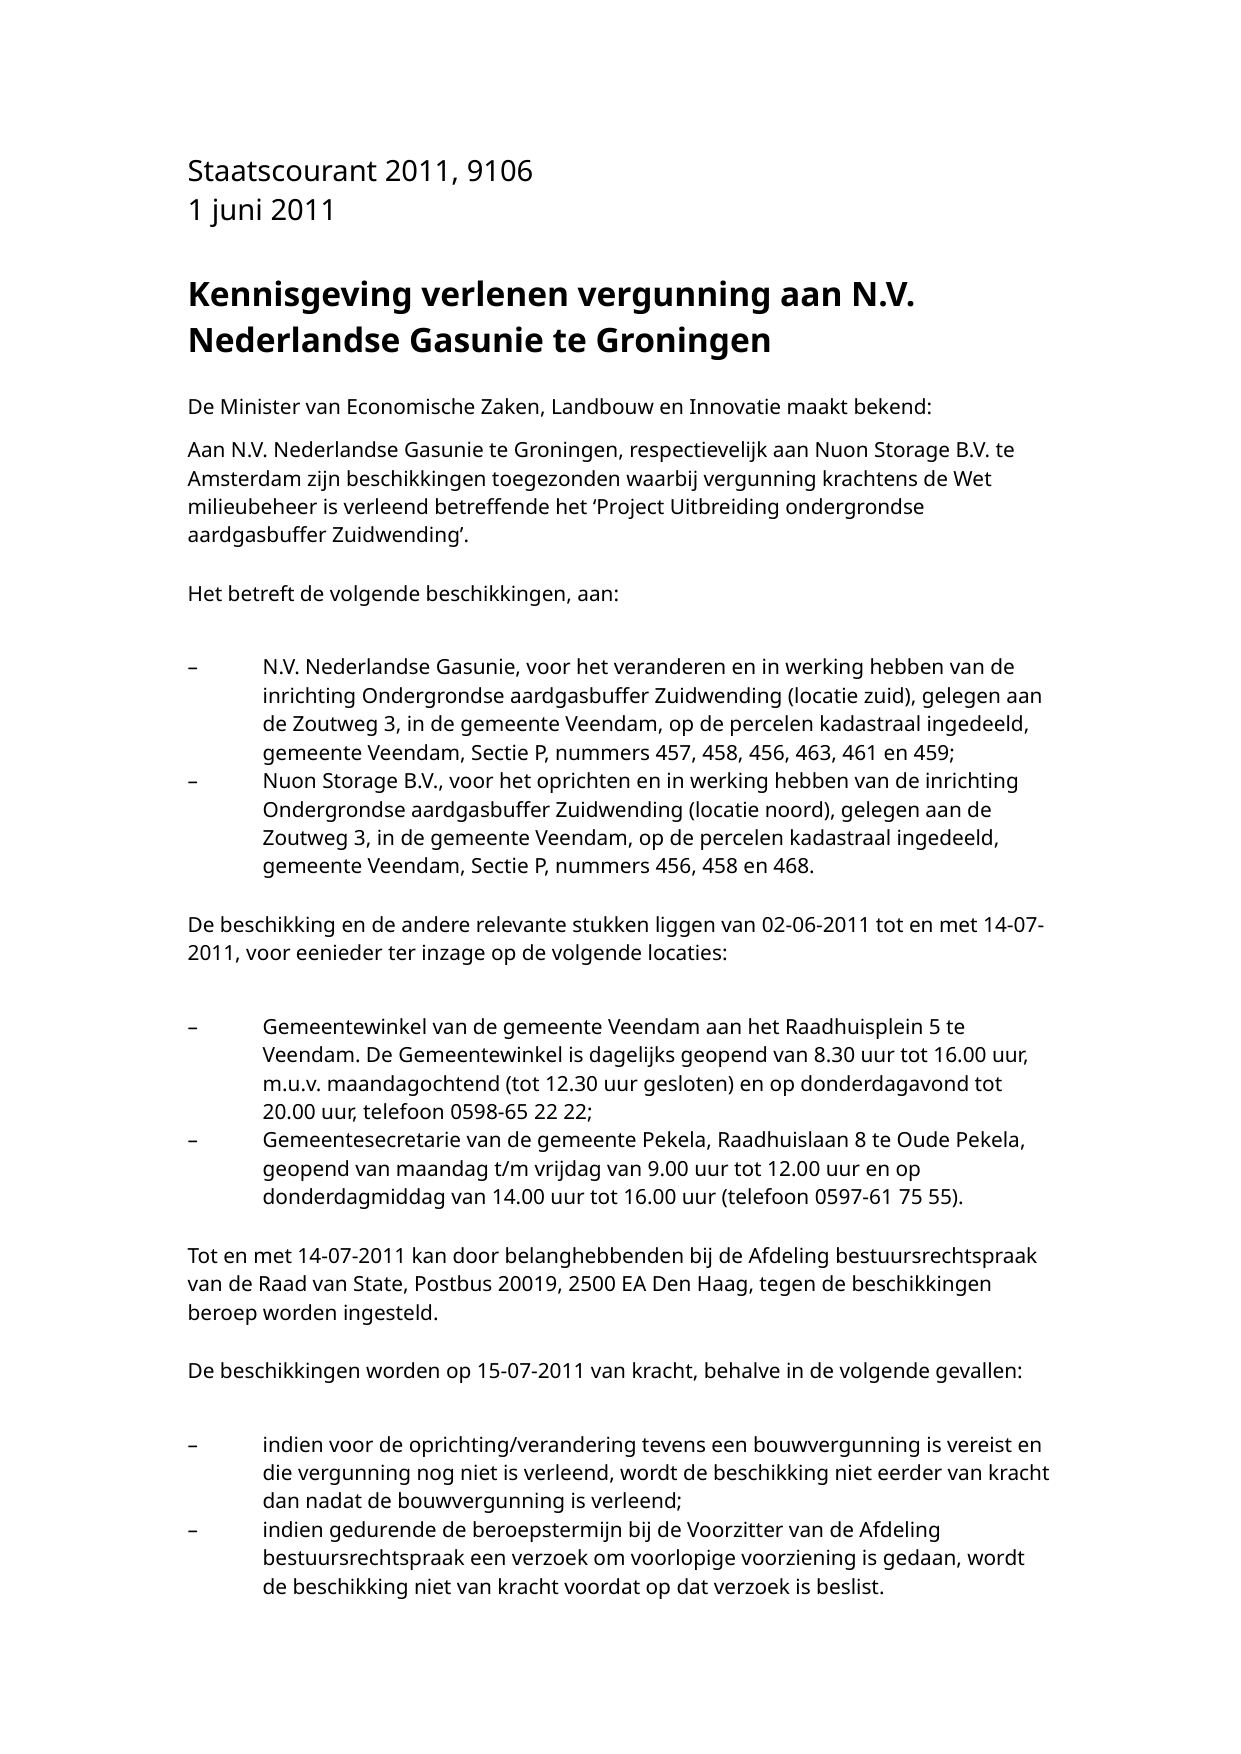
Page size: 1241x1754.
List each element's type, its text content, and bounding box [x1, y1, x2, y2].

list Gemeentewinkel van de gemeente Veendam aan het Raadhuisplein 5 te Veendam. De Gemeentewinkel is dagelijks geopend van 8.30 uur tot 16.00 uur, m.u.v. maandagochtend (tot 12.30 uur gesloten) en op donderdagavond tot 20.00 uur, telefoon 0598-65 22 22; [187, 1012, 1053, 1126]
subtitle Kennisgeving verlenen vergunning aan N.V. Nederlandse Gasunie te Groningen [187, 271, 1053, 362]
list Gemeentesecretarie van de gemeente Pekela, Raadhuislaan 8 te Oude Pekela, geopend van maandag t/m vrijdag van 9.00 uur tot 12.00 uur en op donderdagmiddag van 14.00 uur tot 16.00 uur (telefoon 0597-61 75 55). [187, 1126, 1053, 1211]
text De Minister van Economische Zaken, Landbouw en Innovatie maakt bekend: [187, 392, 1053, 420]
list Nuon Storage B.V., voor het oprichten en in werking hebben van de inrichting Ondergrondse aardgasbuffer Zuidwending (locatie noord), gelegen aan de Zoutweg 3, in de gemeente Veendam, op de percelen kadastraal ingedeeld, gemeente Veendam, Sectie P, nummers 456, 458 en 468. [187, 766, 1053, 880]
text Aan N.V. Nederlandse Gasunie te Groningen, respectievelijk aan Nuon Storage B.V. te Amsterdam zijn beschikkingen toegezonden waarbij vergunning krachtens de Wet milieubeheer is verleend betreffende het ‘Project Uitbreiding ondergrondse aardgasbuffer Zuidwending’. [187, 435, 1053, 549]
list N.V. Nederlandse Gasunie, voor het veranderen en in werking hebben van de inrichting Ondergrondse aardgasbuffer Zuidwending (locatie zuid), gelegen aan de Zoutweg 3, in de gemeente Veendam, op de percelen kadastraal ingedeeld, gemeente Veendam, Sectie P, nummers 457, 458, 456, 463, 461 en 459; [187, 652, 1053, 766]
text 1 juni 2011 [187, 190, 1053, 229]
list indien voor de oprichting/verandering tevens een bouwvergunning is vereist en die vergunning nog niet is verleend, wordt de beschikking niet eerder van kracht dan nadat de bouwvergunning is verleend; [187, 1430, 1053, 1515]
text De beschikking en de andere relevante stukken liggen van 02-06-2011 tot en met 14-07-2011, voor eenieder ter inzage op de volgende locaties: [187, 910, 1053, 967]
list indien gedurende de beroepstermijn bij de Voorzitter van de Afdeling bestuursrechtspraak een verzoek om voorlopige voorziening is gedaan, wordt de beschikking niet van kracht voordat op dat verzoek is beslist. [187, 1515, 1053, 1600]
text Tot en met 14-07-2011 kan door belanghebbenden bij de Afdeling bestuursrechtspraak van de Raad van State, Postbus 20019, 2500 EA Den Haag, tegen de beschikkingen beroep worden ingesteld. [187, 1241, 1053, 1326]
text De beschikkingen worden op 15-07-2011 van kracht, behalve in de volgende gevallen: [187, 1356, 1053, 1385]
text Staatscourant 2011, 9106 [187, 150, 1053, 190]
text Het betreft de volgende beschikkingen, aan: [187, 579, 1053, 607]
